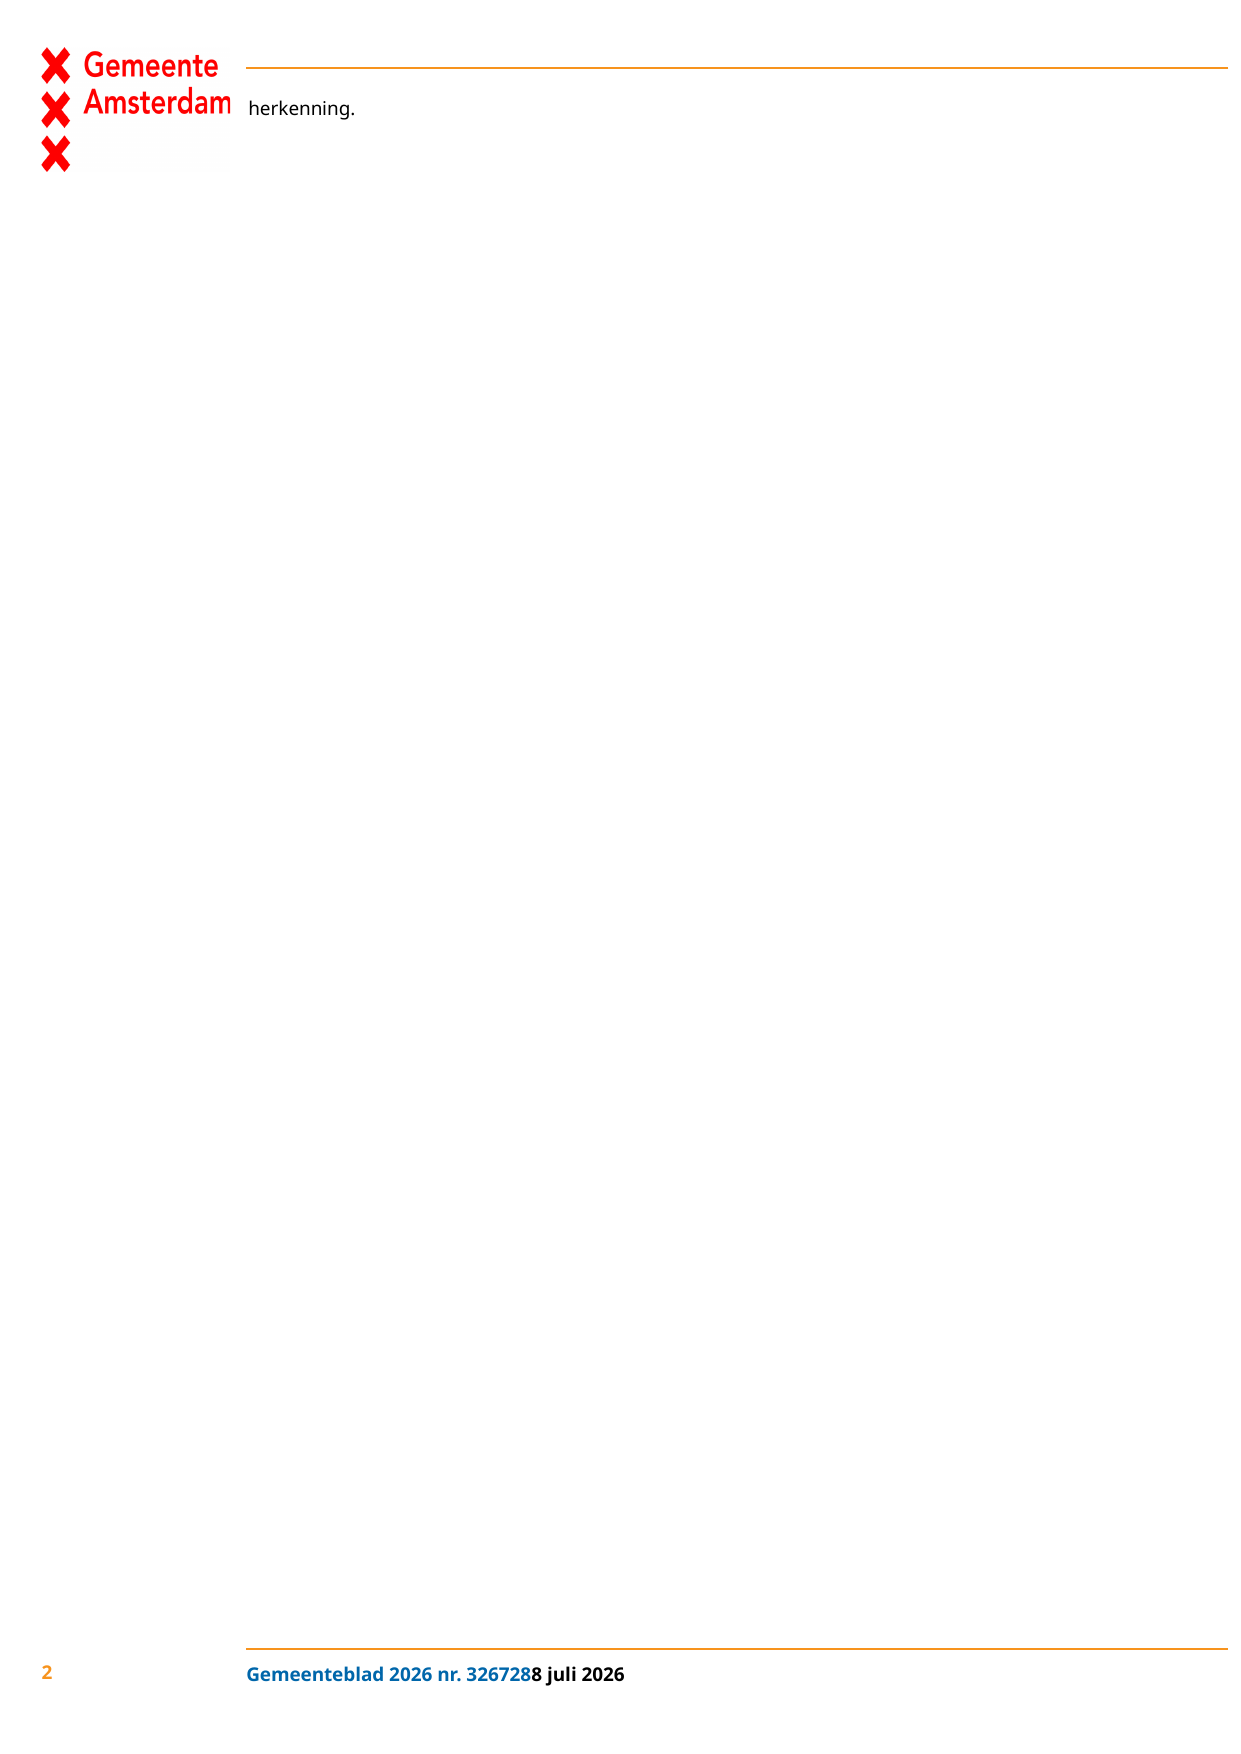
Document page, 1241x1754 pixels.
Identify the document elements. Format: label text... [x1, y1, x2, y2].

text herkenning. [248, 95, 1152, 121]
picture [41, 47, 231, 172]
